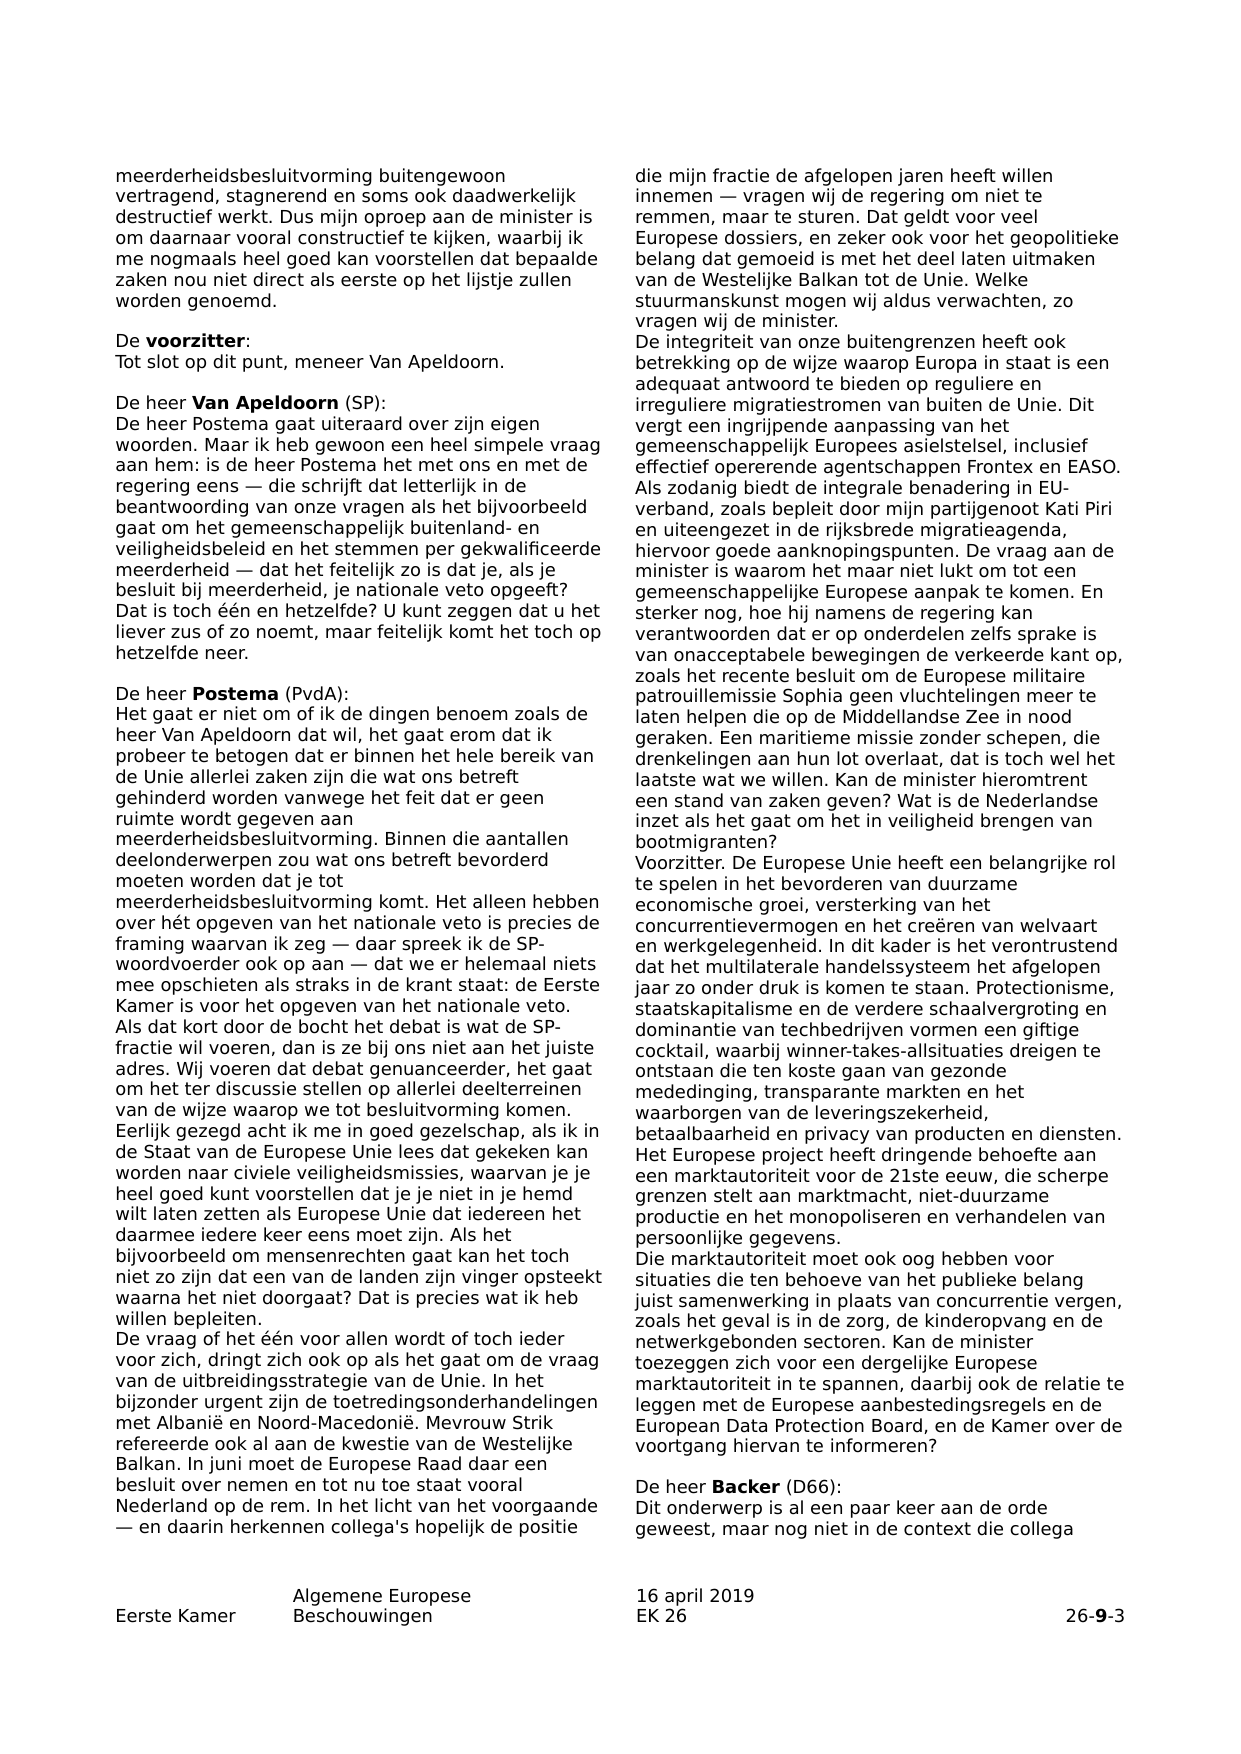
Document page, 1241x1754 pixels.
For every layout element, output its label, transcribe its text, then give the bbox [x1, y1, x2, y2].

text Die marktautoriteit moet ook oog hebben voor situaties die ten behoeve van het publieke belang juist samenwerking in plaats van concurrentie vergen, zoals het geval is in de zorg, de kinderopvang en de netwerkgebonden sectoren. Kan de minister toezeggen zich voor een dergelijke Europese marktautoriteit in te spannen, daarbij ook de relatie te leggen met de Europese aanbestedingsregels en de European Data Protection Board, en de Kamer over de voortgang hiervan te informeren? [635, 1249, 1125, 1457]
text meerderheidsbesluitvorming buitengewoon vertragend, stagnerend en soms ook daadwerkelijk destructief werkt. Dus mijn oproep aan de minister is om daarnaar vooral constructief te kijken, waarbij ik me nogmaals heel goed kan voorstellen dat bepaalde zaken nou niet direct als eerste op het lijstje zullen worden genoemd. [115, 165, 605, 311]
text De integriteit van onze buitengrenzen heeft ook betrekking op de wijze waarop Europa in staat is een adequaat antwoord te bieden op reguliere en irreguliere migratiestromen van buiten de Unie. Dit vergt een ingrijpende aanpassing van het gemeenschappelijk Europees asielstelsel, inclusief effectief opererende agentschappen Frontex en EASO. Als zodanig biedt de integrale benadering in EU-verband, zoals bepleit door mijn partijgenoot Kati Piri en uiteengezet in de rijksbrede migratieagenda, hiervoor goede aanknopingspunten. De vraag aan de minister is waarom het maar niet lukt om tot een gemeenschappelijke Europese aanpak te komen. En sterker nog, hoe hij namens de regering kan verantwoorden dat er op onderdelen zelfs sprake is van onacceptabele bewegingen de verkeerde kant op, zoals het recente besluit om de Europese militaire patrouillemissie Sophia geen vluchtelingen meer te laten helpen die op de Middellandse Zee in nood geraken. Een maritieme missie zonder schepen, die drenkelingen aan hun lot overlaat, dat is toch wel het laatste wat we willen. Kan de minister hieromtrent een stand van zaken geven? Wat is de Nederlandse inzet als het gaat om het in veiligheid brengen van bootmigranten? [635, 332, 1125, 853]
text Voorzitter. De Europese Unie heeft een belangrijke rol te spelen in het bevorderen van duurzame economische groei, versterking van het concurrentievermogen en het creëren van welvaart en werkgelegenheid. In dit kader is het verontrustend dat het multilaterale handelssysteem het afgelopen jaar zo onder druk is komen te staan. Protectionisme, staatskapitalisme en de verdere schaalvergroting en dominantie van techbedrijven vormen een giftige cocktail, waarbij winner-takes-allsituaties dreigen te ontstaan die ten koste gaan van gezonde mededinging, transparante markten en het waarborgen van de leveringszekerheid, betaalbaarheid en privacy van producten en diensten. Het Europese project heeft dringende behoefte aan een marktautoriteit voor de 21ste eeuw, die scherpe grenzen stelt aan marktmacht, niet-duurzame productie en het monopoliseren en verhandelen van persoonlijke gegevens. [635, 853, 1125, 1249]
text De heer Postema (PvdA): [115, 683, 605, 704]
text De heer Backer (D66): [635, 1477, 1125, 1498]
text die mijn fractie de afgelopen jaren heeft willen innemen — vragen wij de regering om niet te remmen, maar te sturen. Dat geldt voor veel Europese dossiers, en zeker ook voor het geopolitieke belang dat gemoeid is met het deel laten uitmaken van de Westelijke Balkan tot de Unie. Welke stuurmanskunst mogen wij aldus verwachten, zo vragen wij de minister. [635, 165, 1125, 332]
text Als dat kort door de bocht het debat is wat de SP-fractie wil voeren, dan is ze bij ons niet aan het juiste adres. Wij voeren dat debat genuanceerder, het gaat om het ter discussie stellen op allerlei deelterreinen van de wijze waarop we tot besluitvorming komen. Eerlijk gezegd acht ik me in goed gezelschap, als ik in de Staat van de Europese Unie lees dat gekeken kan worden naar civiele veiligheidsmissies, waarvan je je heel goed kunt voorstellen dat je je niet in je hemd wilt laten zetten als Europese Unie dat iedereen het daarmee iedere keer eens moet zijn. Als het bijvoorbeeld om mensenrechten gaat kan het toch niet zo zijn dat een van de landen zijn vinger opsteekt waarna het niet doorgaat? Dat is precies wat ik heb willen bepleiten. [115, 1017, 605, 1329]
text De heer Van Apeldoorn (SP): [115, 393, 605, 413]
text Tot slot op dit punt, meneer Van Apeldoorn. [115, 352, 605, 373]
text De heer Postema gaat uiteraard over zijn eigen woorden. Maar ik heb gewoon een heel simpele vraag aan hem: is de heer Postema het met ons en met de regering eens — die schrijft dat letterlijk in de beantwoording van onze vragen als het bijvoorbeeld gaat om het gemeenschappelijk buitenland- en veiligheidsbeleid en het stemmen per gekwalificeerde meerderheid — dat het feitelijk zo is dat je, als je besluit bij meerderheid, je nationale veto opgeeft? Dat is toch één en hetzelfde? U kunt zeggen dat u het liever zus of zo noemt, maar feitelijk komt het toch op hetzelfde neer. [115, 413, 605, 663]
text Dit onderwerp is al een paar keer aan de orde geweest, maar nog niet in de context die collega [635, 1498, 1125, 1539]
text De vraag of het één voor allen wordt of toch ieder voor zich, dringt zich ook op als het gaat om de vraag van de uitbreidingsstrategie van de Unie. In het bijzonder urgent zijn de toetredingsonderhandelingen met Albanië en Noord-Macedonië. Mevrouw Strik refereerde ook al aan de kwestie van de Westelijke Balkan. In juni moet de Europese Raad daar een besluit over nemen en tot nu toe staat vooral Nederland op de rem. In het licht van het voorgaande — en daarin herkennen collega's hopelijk de positie [115, 1329, 605, 1537]
text Het gaat er niet om of ik de dingen benoem zoals de heer Van Apeldoorn dat wil, het gaat erom dat ik probeer te betogen dat er binnen het hele bereik van de Unie allerlei zaken zijn die wat ons betreft gehinderd worden vanwege het feit dat er geen ruimte wordt gegeven aan meerderheidsbesluitvorming. Binnen die aantallen deelonderwerpen zou wat ons betreft bevorderd moeten worden dat je tot meerderheidsbesluitvorming komt. Het alleen hebben over hét opgeven van het nationale veto is precies de framing waarvan ik zeg — daar spreek ik de SP-woordvoerder ook op aan — dat we er helemaal niets mee opschieten als straks in de krant staat: de Eerste Kamer is voor het opgeven van het nationale veto. [115, 704, 605, 1017]
text De voorzitter: [115, 331, 605, 352]
